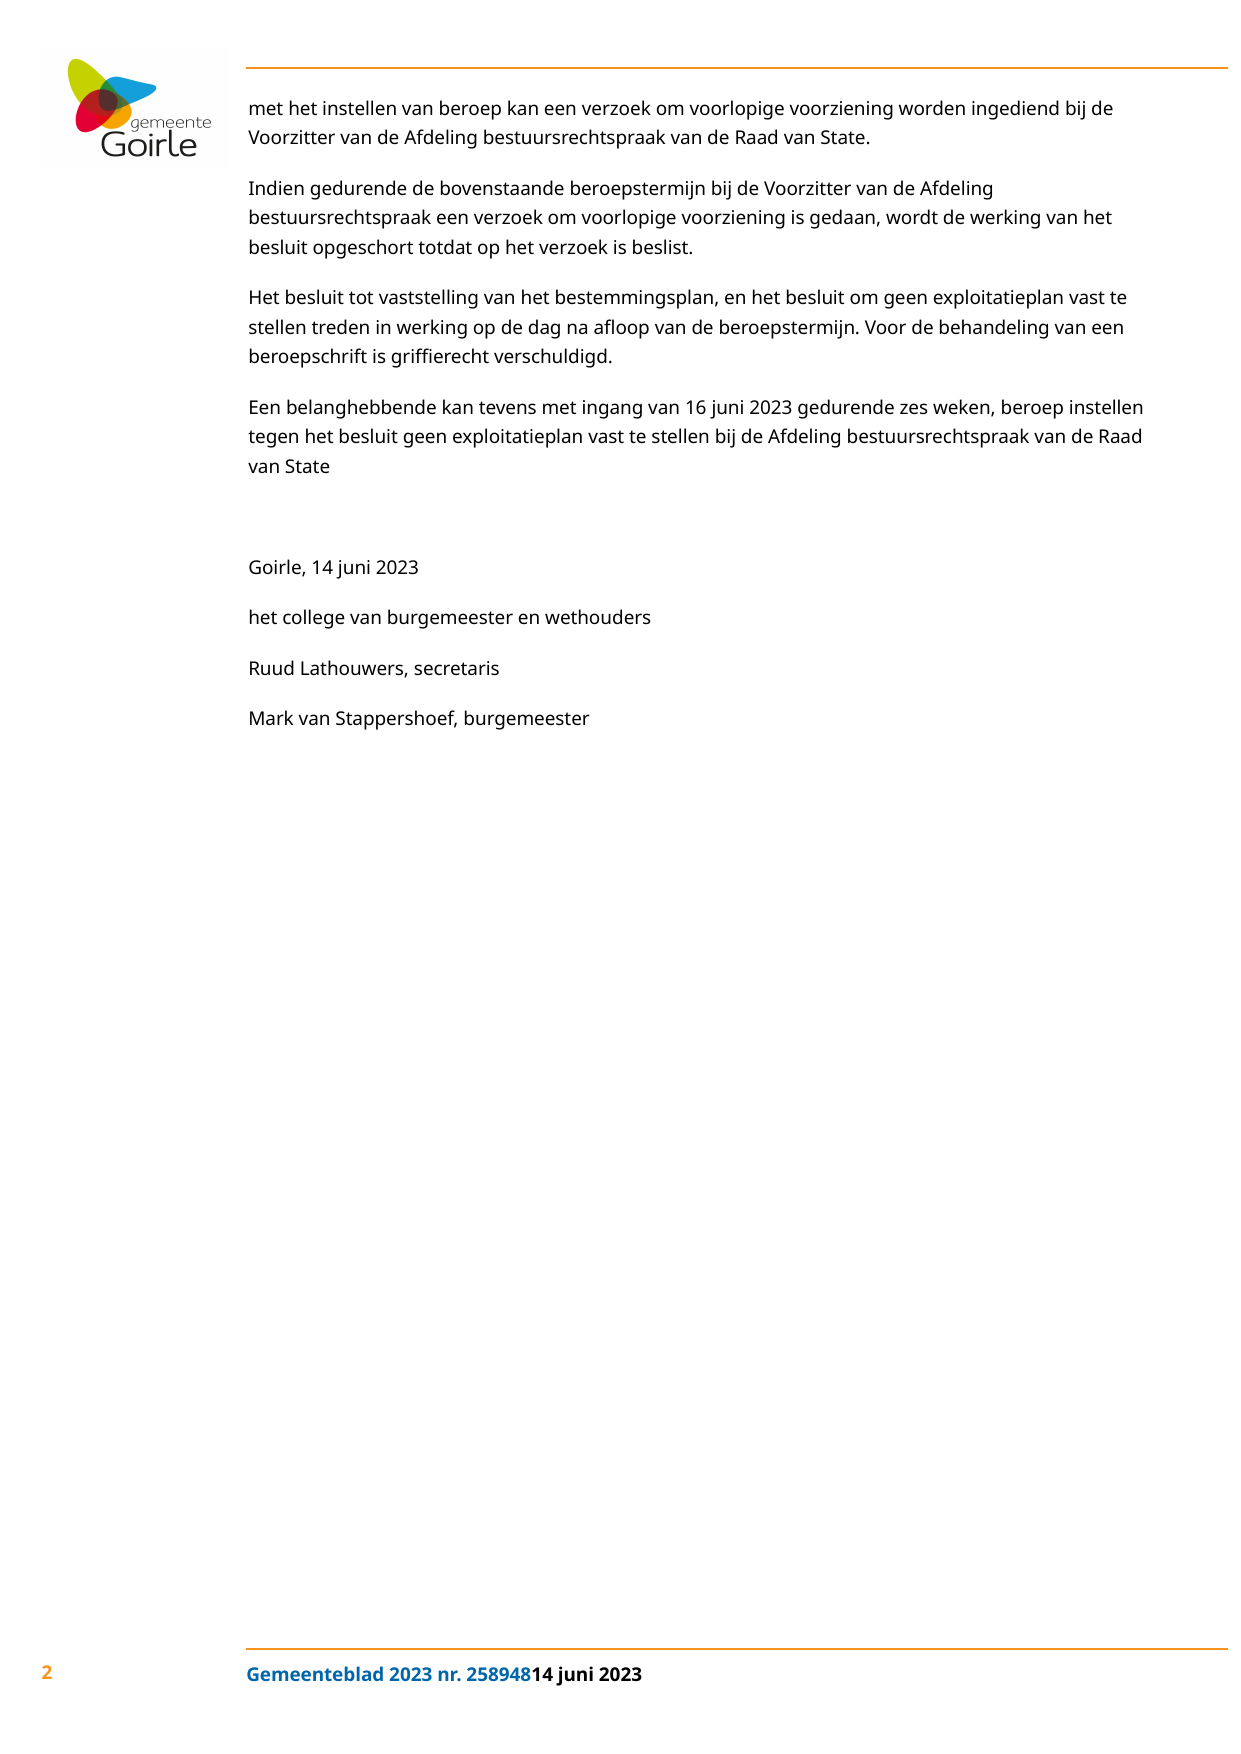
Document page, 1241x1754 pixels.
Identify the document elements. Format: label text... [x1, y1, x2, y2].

text Mark van Stappershoef, burgemeester [248, 705, 1152, 731]
text Indien gedurende de bovenstaande beroepstermijn bij de Voorzitter van de Afdeling bestuursrechtspraak een verzoek om voorlopige voorziening is gedaan, wordt de werking van het besluit opgeschort totdat op het verzoek is beslist. [248, 175, 1152, 260]
picture [41, 47, 231, 172]
text het college van burgemeester en wethouders [248, 604, 1152, 630]
text Een belanghebbende kan tevens met ingang van 16 juni 2023 gedurende zes weken, beroep instellen tegen het besluit geen exploitatieplan vast te stellen bij de Afdeling bestuursrechtspraak van de Raad van State [248, 394, 1152, 479]
text Ruud Lathouwers, secretaris [248, 655, 1152, 681]
text Goirle, 14 juni 2023 [248, 554, 1152, 580]
text Het besluit tot vaststelling van het bestemmingsplan, en het besluit om geen exploitatieplan vast te stellen treden in werking op de dag na afloop van de beroepstermijn. Voor de behandeling van een beroepschrift is griffierecht verschuldigd. [248, 284, 1152, 369]
text met het instellen van beroep kan een verzoek om voorlopige voorziening worden ingediend bij de Voorzitter van de Afdeling bestuursrechtspraak van de Raad van State. [248, 95, 1152, 150]
